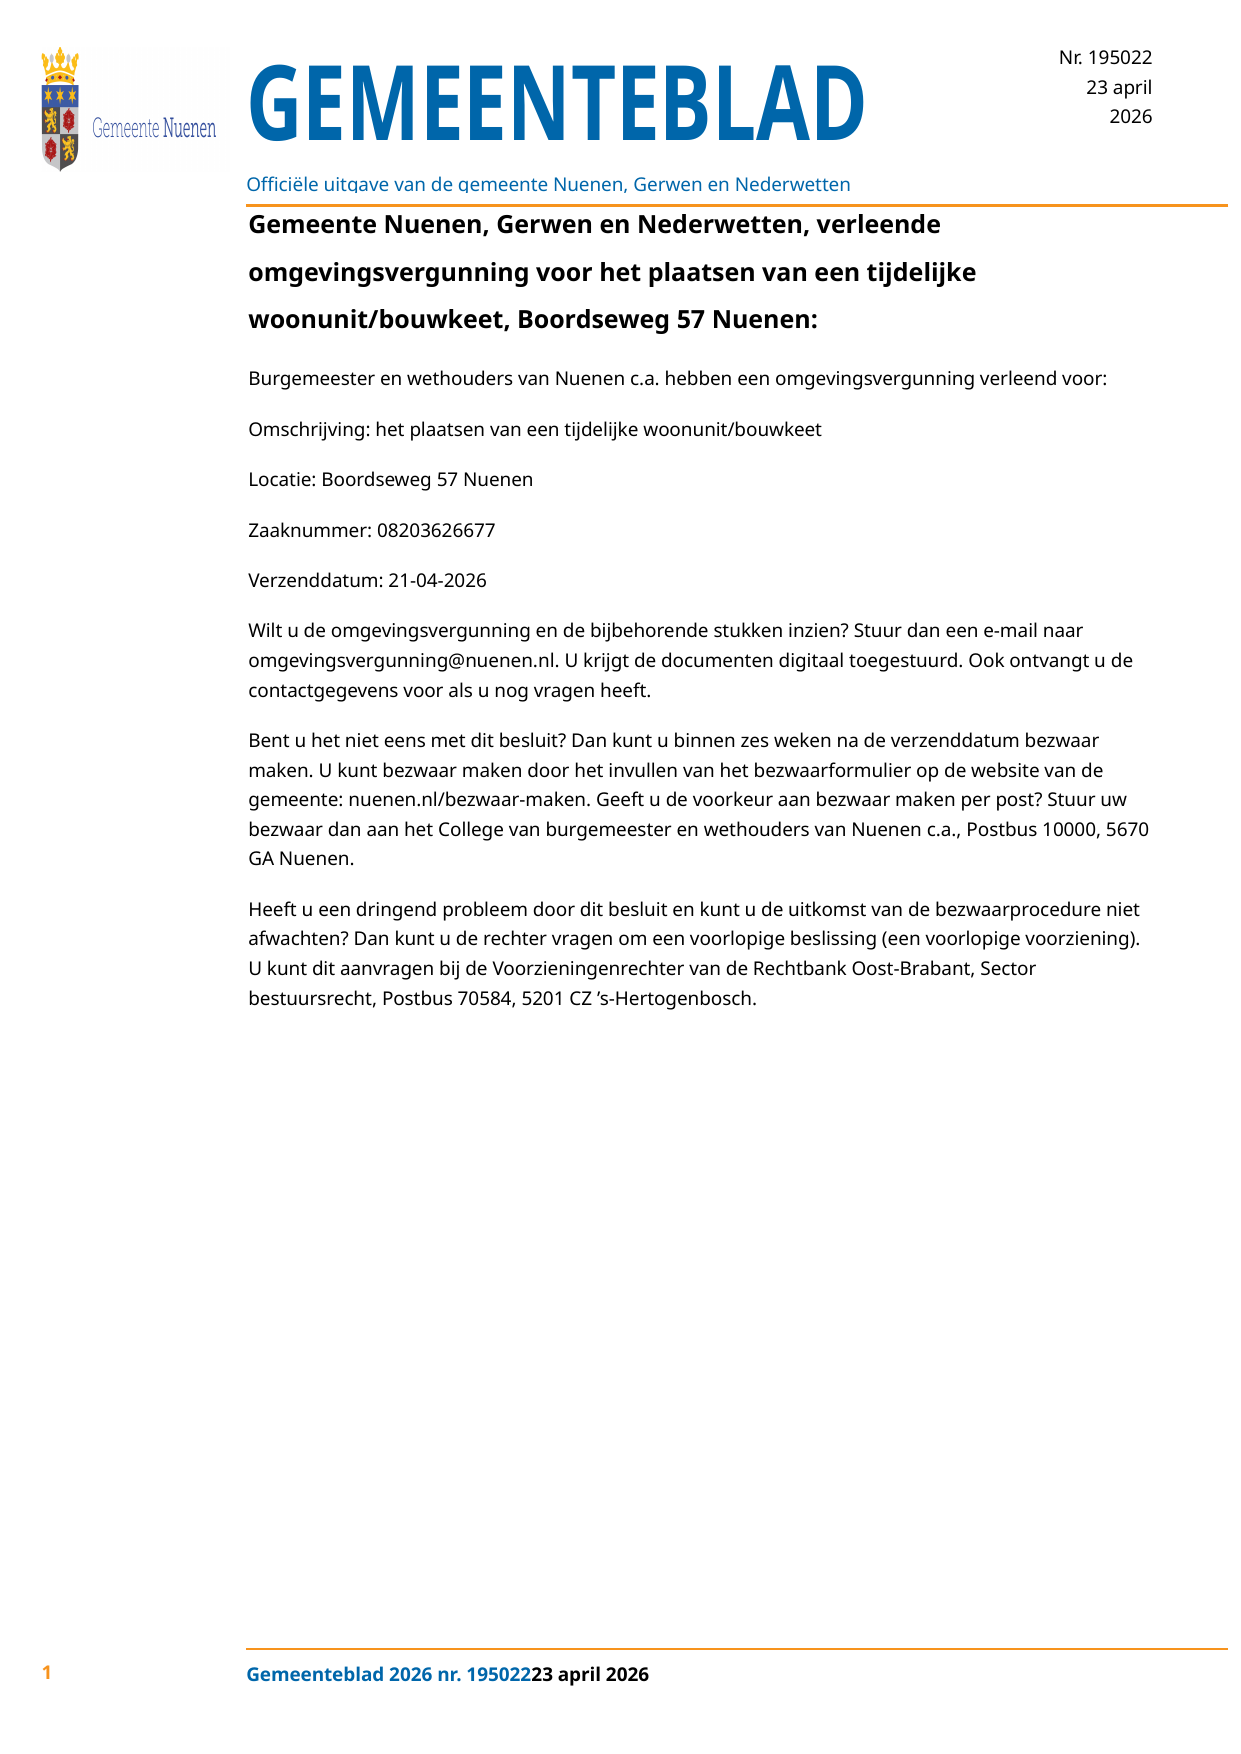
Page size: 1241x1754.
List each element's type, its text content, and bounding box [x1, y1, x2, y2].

text Bent u het niet eens met dit besluit? Dan kunt u binnen zes weken na de verzenddatum bezwaar maken. U kunt bezwaar maken door het invullen van het bezwaarformulier op de website van de gemeente: nuenen.nl/bezwaar-maken. Geeft u de voorkeur aan bezwaar maken per post? Stuur uw bezwaar dan aan het College van burgemeester en wethouders van Nuenen c.a., Postbus 10000, 5670 GA Nuenen. [248, 727, 1152, 871]
text Wilt u de omgevingsvergunning en de bijbehorende stukken inzien? Stuur dan een e-mail naar omgevingsvergunning@nuenen.nl. U krijgt de documenten digitaal toegestuurd. Ook ontvangt u de contactgegevens voor als u nog vragen heeft. [248, 618, 1152, 702]
text Verzenddatum: 21-04-2026 [248, 567, 1152, 593]
text Locatie: Boordseweg 57 Nuenen [248, 466, 1152, 492]
text Omschrijving: het plaatsen van een tijdelijke woonunit/bouwkeet [248, 416, 1152, 442]
text Burgemeester en wethouders van Nuenen c.a. hebben een omgevingsvergunning verleend voor: [248, 366, 1152, 391]
text Zaaknummer: 08203626677 [248, 517, 1152, 542]
picture [41, 47, 231, 172]
text Heeft u een dringend probleem door dit besluit en kunt u de uitkomst van de bezwaarprocedure niet afwachten? Dan kunt u de rechter vragen om een voorlopige beslissing (een voorlopige voorziening). U kunt dit aanvragen bij de Voorzieningenrechter van de Rechtbank Oost-Brabant, Sector bestuursrecht, Postbus 70584, 5201 CZ ’s-Hertogenbosch. [248, 896, 1152, 1010]
text Gemeente Nuenen, Gerwen en Nederwetten, verleende omgevingsvergunning voor het plaatsen van een tijdelijke woonunit/bouwkeet, Boordseweg 57 Nuenen: [248, 207, 1152, 336]
